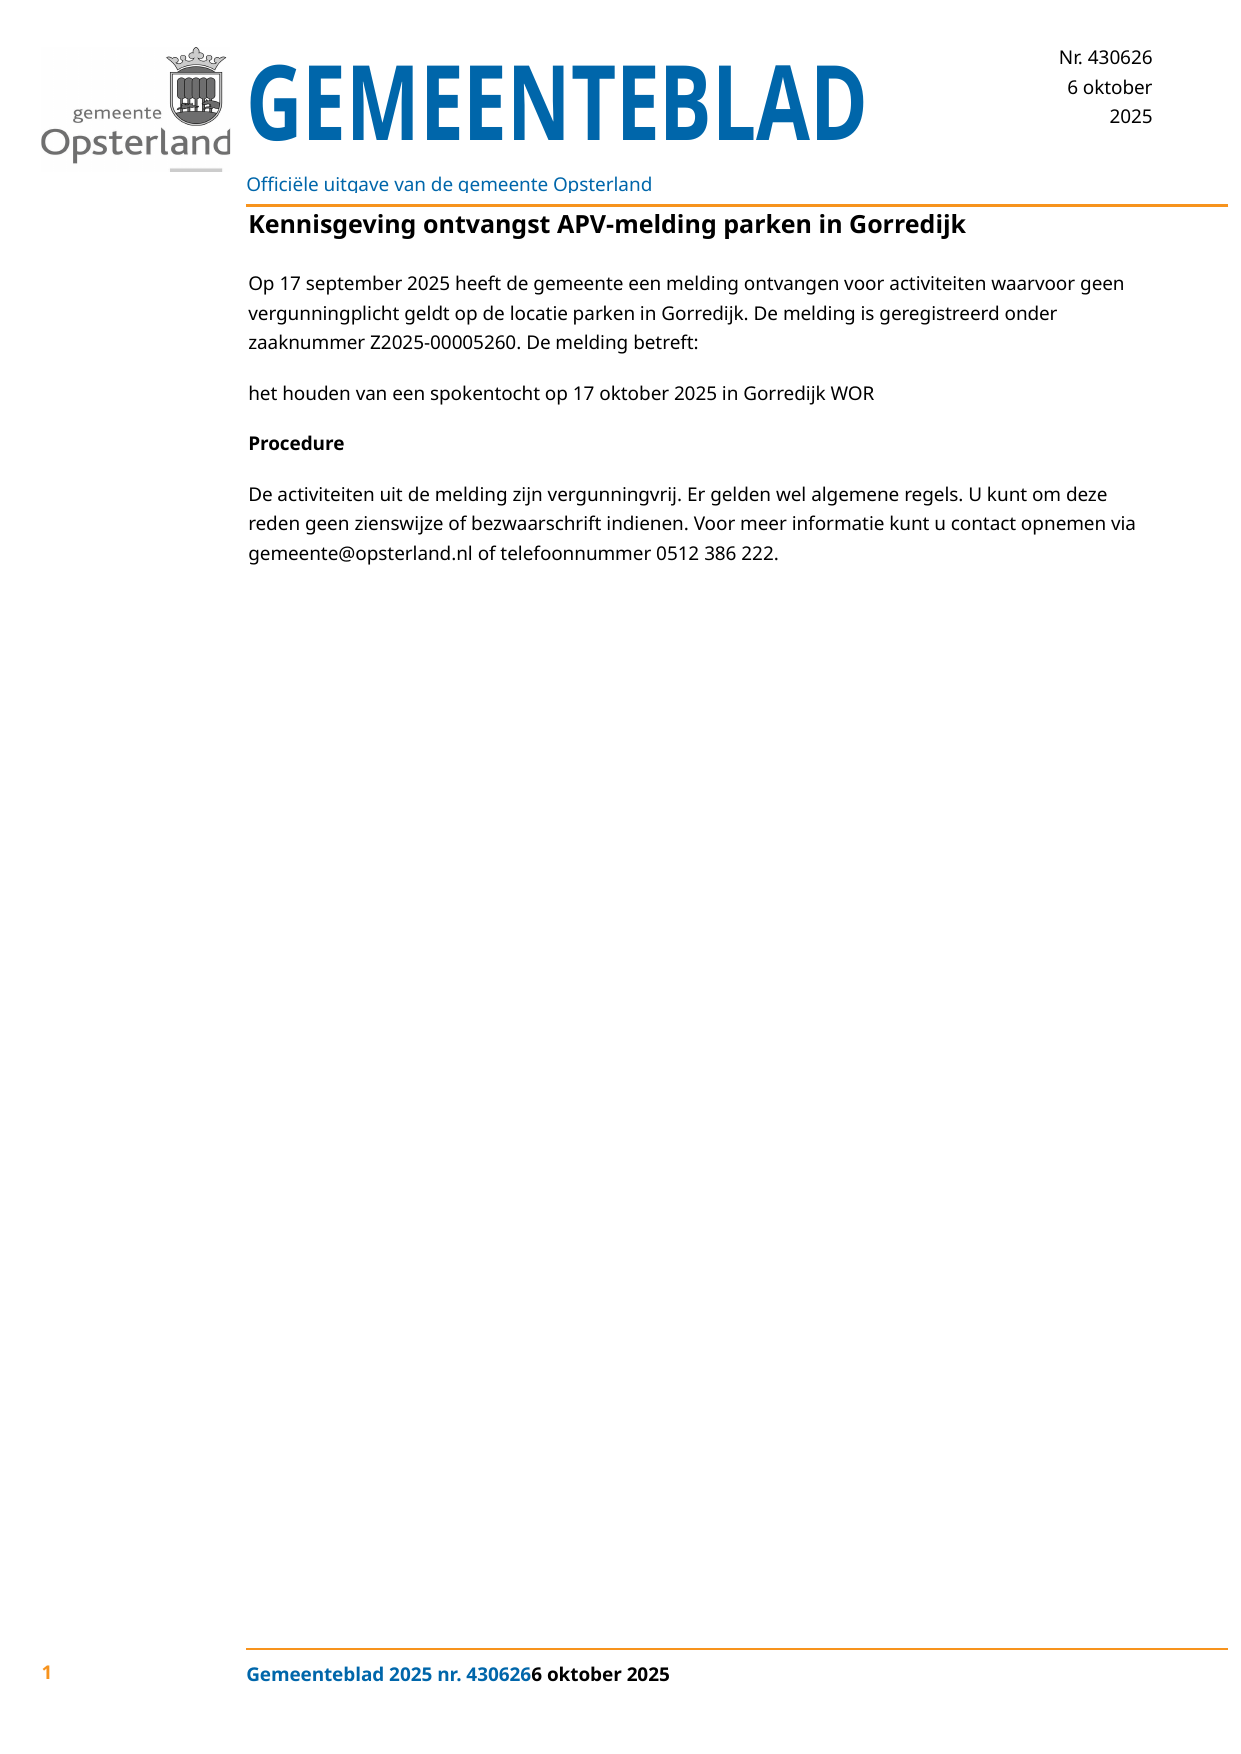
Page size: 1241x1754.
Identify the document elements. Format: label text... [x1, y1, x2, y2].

text Op 17 september 2025 heeft de gemeente een melding ontvangen voor activiteiten waarvoor geen vergunningplicht geldt op de locatie parken in Gorredijk. De melding is geregistreerd onder zaaknummer Z2025-00005260. De melding betreft: [248, 270, 1152, 355]
picture [41, 47, 231, 172]
text het houden van een spokentocht op 17 oktober 2025 in Gorredijk WOR [248, 380, 1152, 406]
text Kennisgeving ontvangst APV-melding parken in Gorredijk [248, 207, 1152, 241]
text Procedure [248, 430, 1152, 456]
text De activiteiten uit de melding zijn vergunningvrij. Er gelden wel algemene regels. U kunt om deze reden geen zienswijze of bezwaarschrift indienen. Voor meer informatie kunt u contact opnemen via gemeente@opsterland.nl of telefoonnummer 0512 386 222. [248, 481, 1152, 566]
